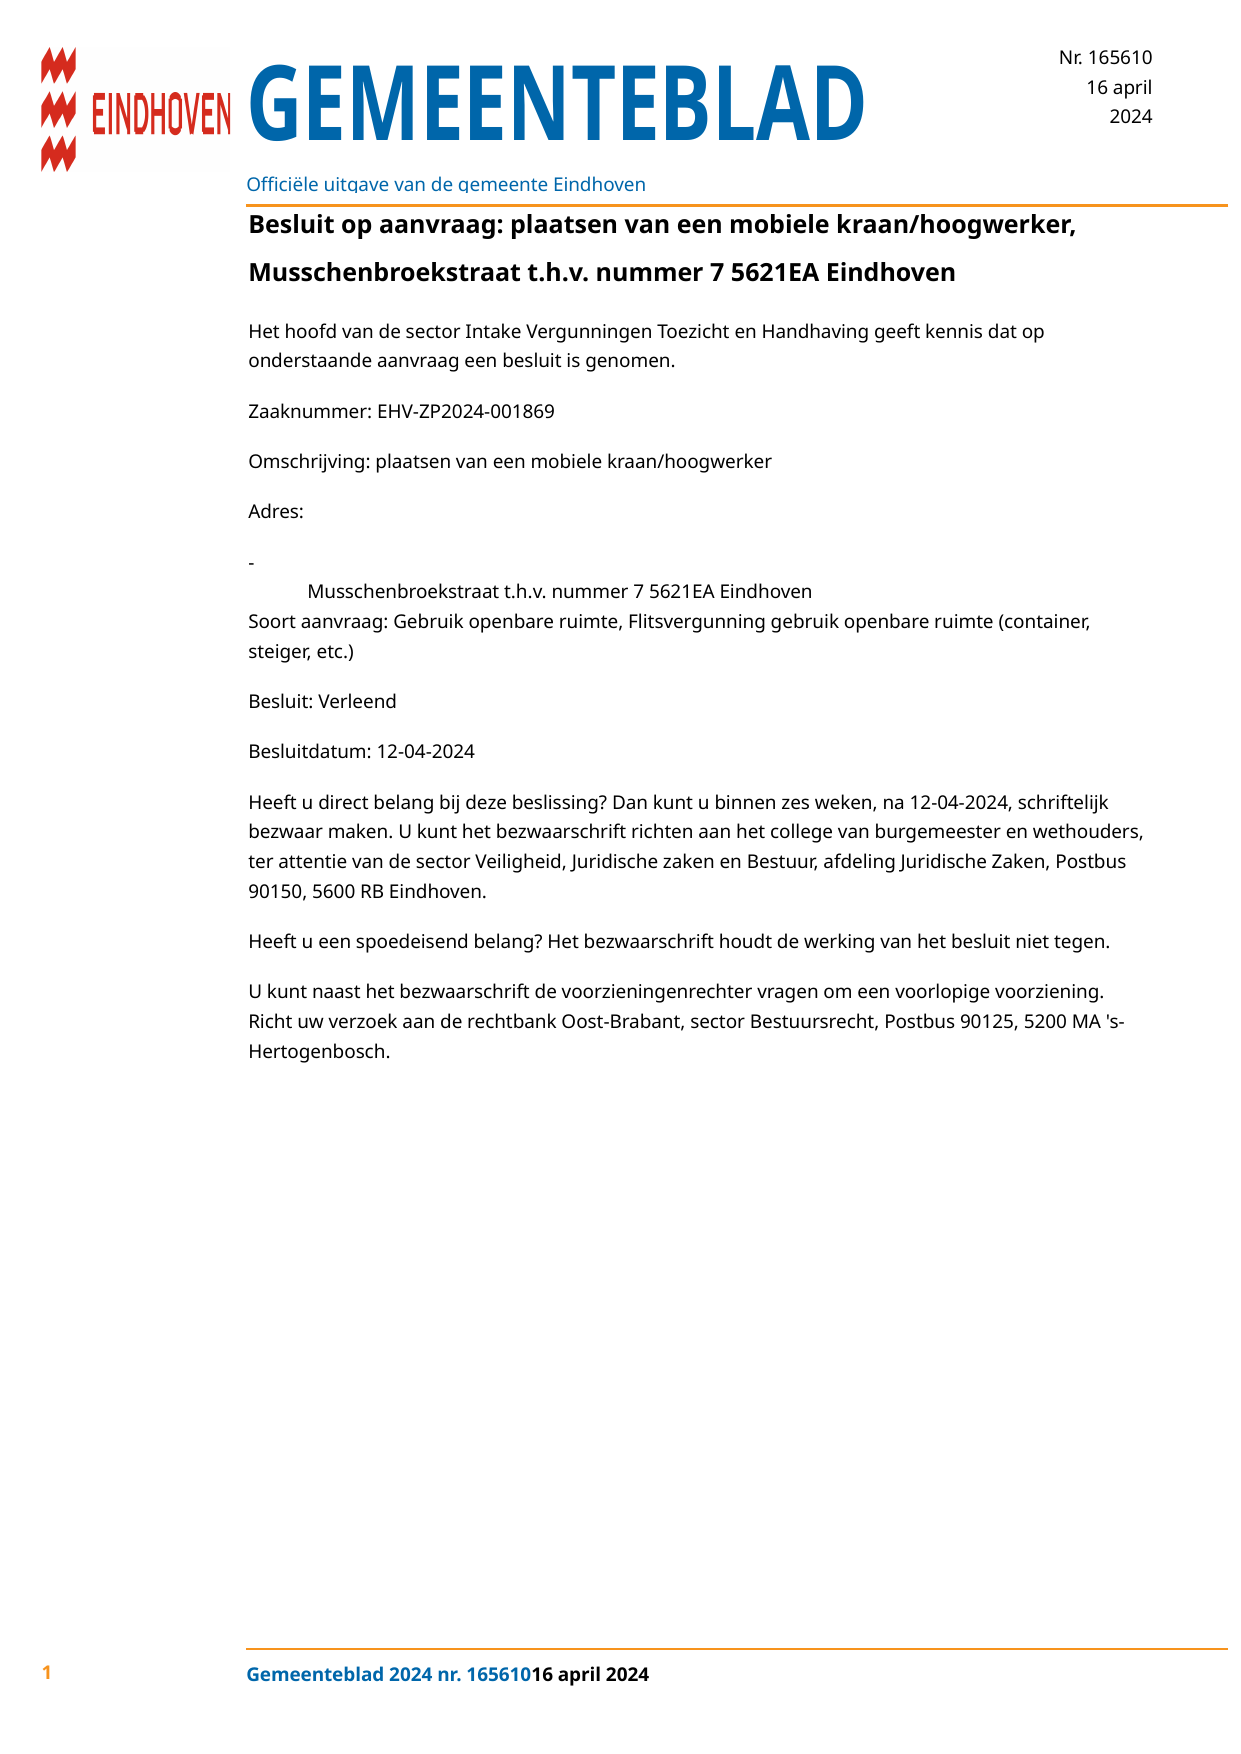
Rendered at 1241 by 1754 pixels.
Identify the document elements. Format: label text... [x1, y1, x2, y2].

text Heeft u een spoedeisend belang? Het bezwaarschrift houdt de werking van het besluit niet tegen. [248, 928, 1152, 954]
text Adres: [248, 499, 1152, 524]
text Zaaknummer: EHV-ZP2024-001869 [248, 398, 1152, 424]
text U kunt naast het bezwaarschrift de voorzieningenrechter vragen om een voorlopige voorziening. Richt uw verzoek aan de rechtbank Oost-Brabant, sector Bestuursrecht, Postbus 90125, 5200 MA 's-Hertogenbosch. [248, 979, 1152, 1064]
list Musschenbroekstraat t.h.v. nummer 7 5621EA Eindhoven [248, 579, 1152, 604]
picture [41, 47, 231, 172]
text Het hoofd van de sector Intake Vergunningen Toezicht en Handhaving geeft kennis dat op onderstaande aanvraag een besluit is genomen. [248, 318, 1152, 373]
text Besluit: Verleend [248, 688, 1152, 714]
text Besluitdatum: 12-04-2024 [248, 739, 1152, 764]
text Besluit op aanvraag: plaatsen van een mobiele kraan/hoogwerker, Musschenbroekstraat t.h.v. nummer 7 5621EA Eindhoven [248, 207, 1152, 288]
text Heeft u direct belang bij deze beslissing? Dan kunt u binnen zes weken, na 12-04-2024, schriftelijk bezwaar maken. U kunt het bezwaarschrift richten aan het college van burgemeester en wethouders, ter attentie van de sector Veiligheid, Juridische zaken en Bestuur, afdeling Juridische Zaken, Postbus 90150, 5600 RB Eindhoven. [248, 789, 1152, 904]
text Omschrijving: plaatsen van een mobiele kraan/hoogwerker [248, 448, 1152, 474]
text Soort aanvraag: Gebruik openbare ruimte, Flitsvergunning gebruik openbare ruimte (container, steiger, etc.) [248, 608, 1152, 664]
